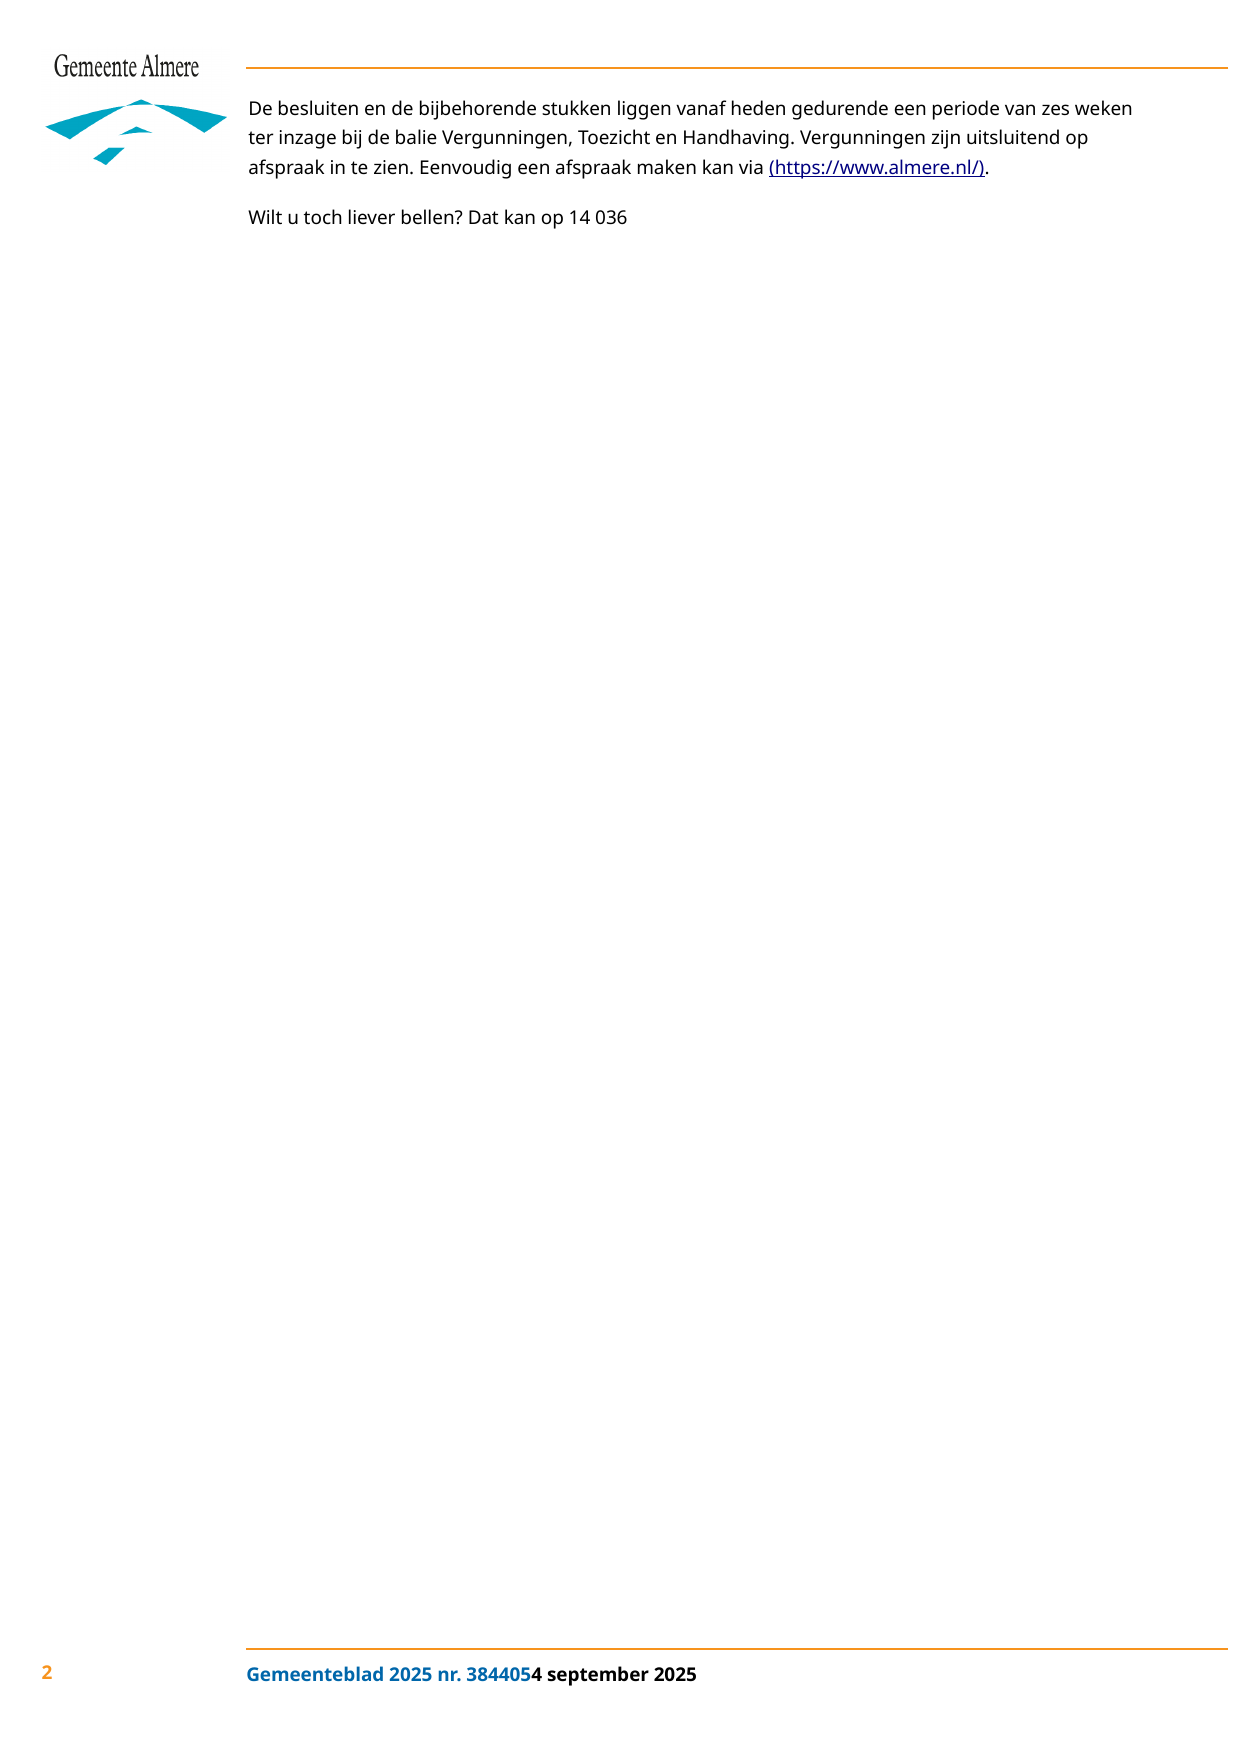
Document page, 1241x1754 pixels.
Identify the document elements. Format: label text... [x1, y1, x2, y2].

text Wilt u toch liever bellen? Dat kan op 14 036 [248, 204, 1152, 230]
text De besluiten en de bijbehorende stukken liggen vanaf heden gedurende een periode van zes weken ter inzage bij de balie Vergunningen, Toezicht en Handhaving. Vergunningen zijn uitsluitend op afspraak in te zien. Eenvoudig een afspraak maken kan via (https://www.almere.nl/). [248, 95, 1152, 180]
picture [41, 47, 231, 172]
